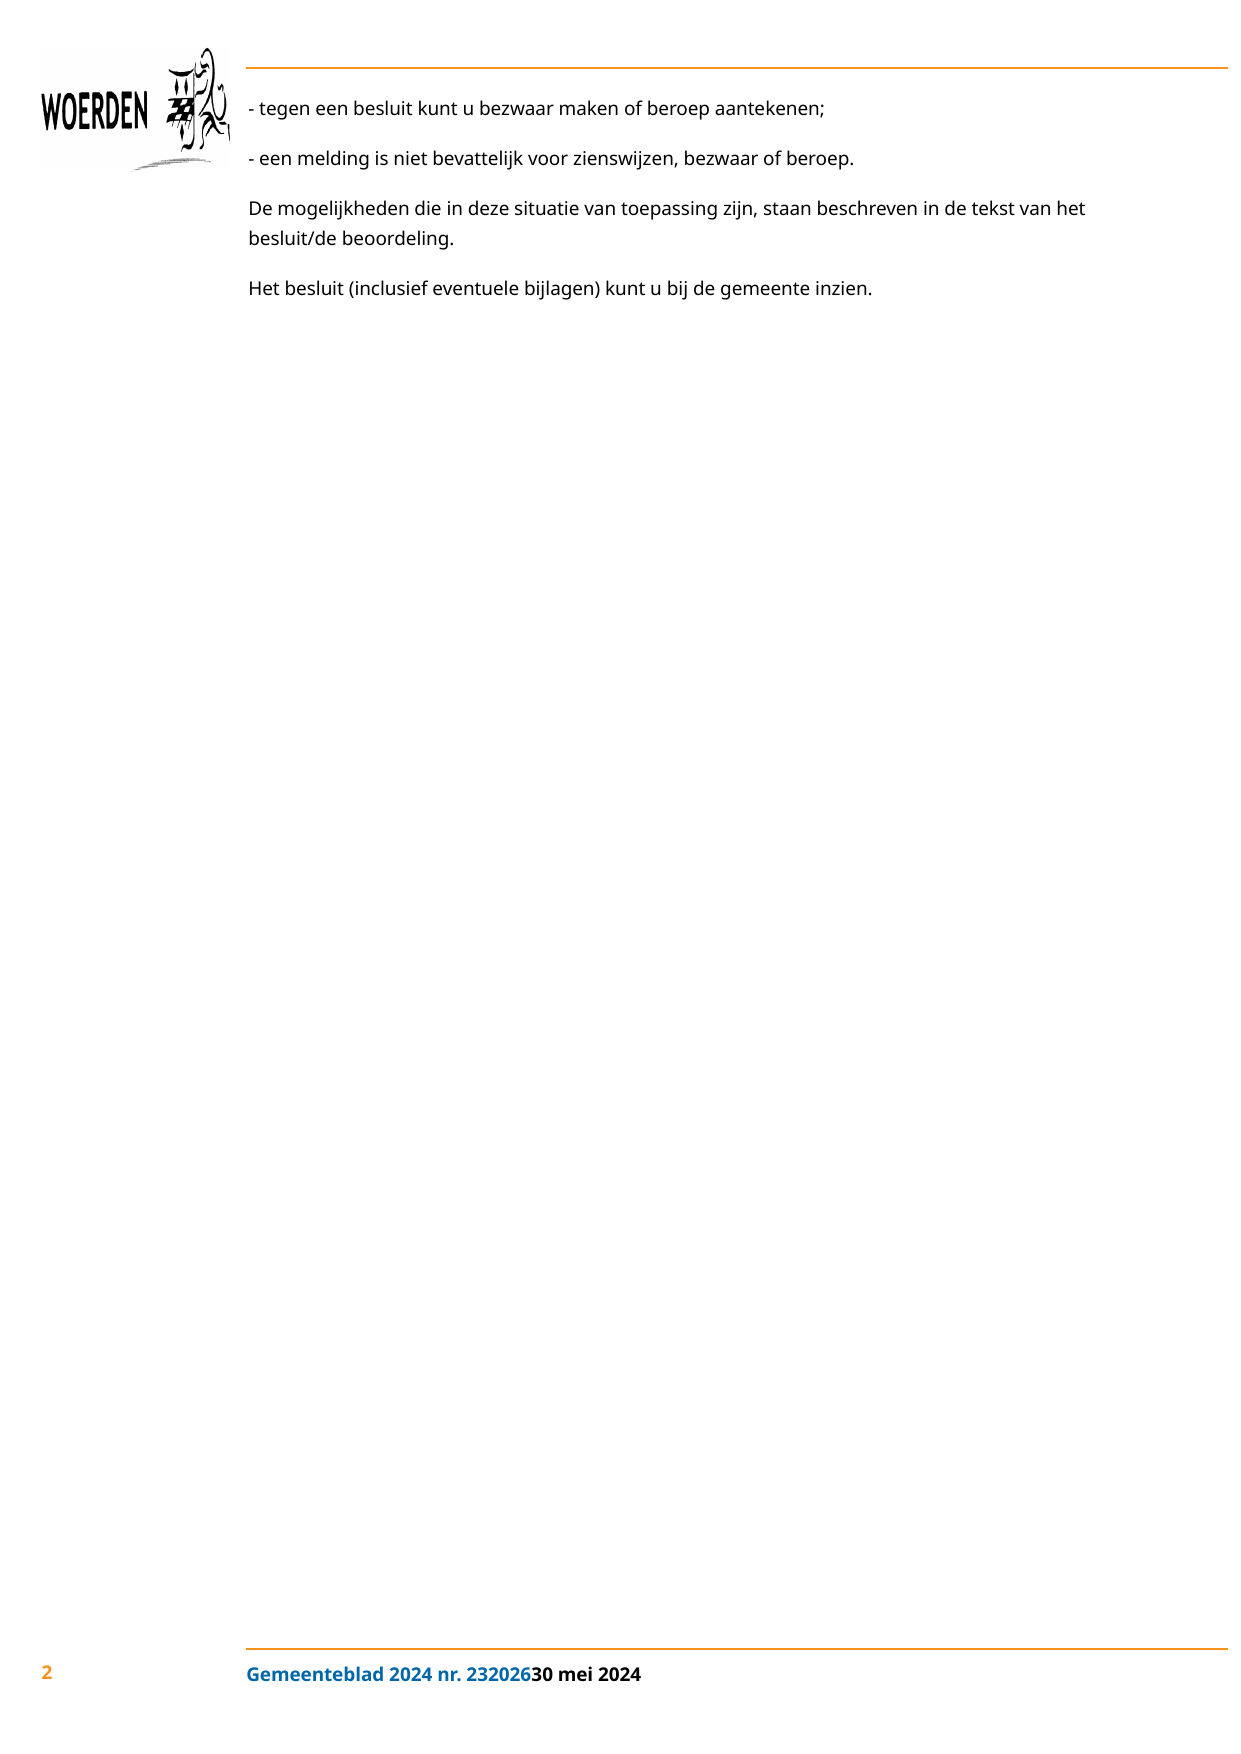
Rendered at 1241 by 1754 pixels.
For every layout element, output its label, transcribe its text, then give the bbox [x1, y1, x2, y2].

picture [41, 47, 231, 172]
text - een melding is niet bevattelijk voor zienswijzen, bezwaar of beroep. [248, 145, 1152, 171]
text Het besluit (inclusief eventuele bijlagen) kunt u bij de gemeente inzien. [248, 276, 1152, 301]
text De mogelijkheden die in deze situatie van toepassing zijn, staan beschreven in de tekst van het besluit/de beoordeling. [248, 196, 1152, 251]
text - tegen een besluit kunt u bezwaar maken of beroep aantekenen; [248, 95, 1152, 121]
